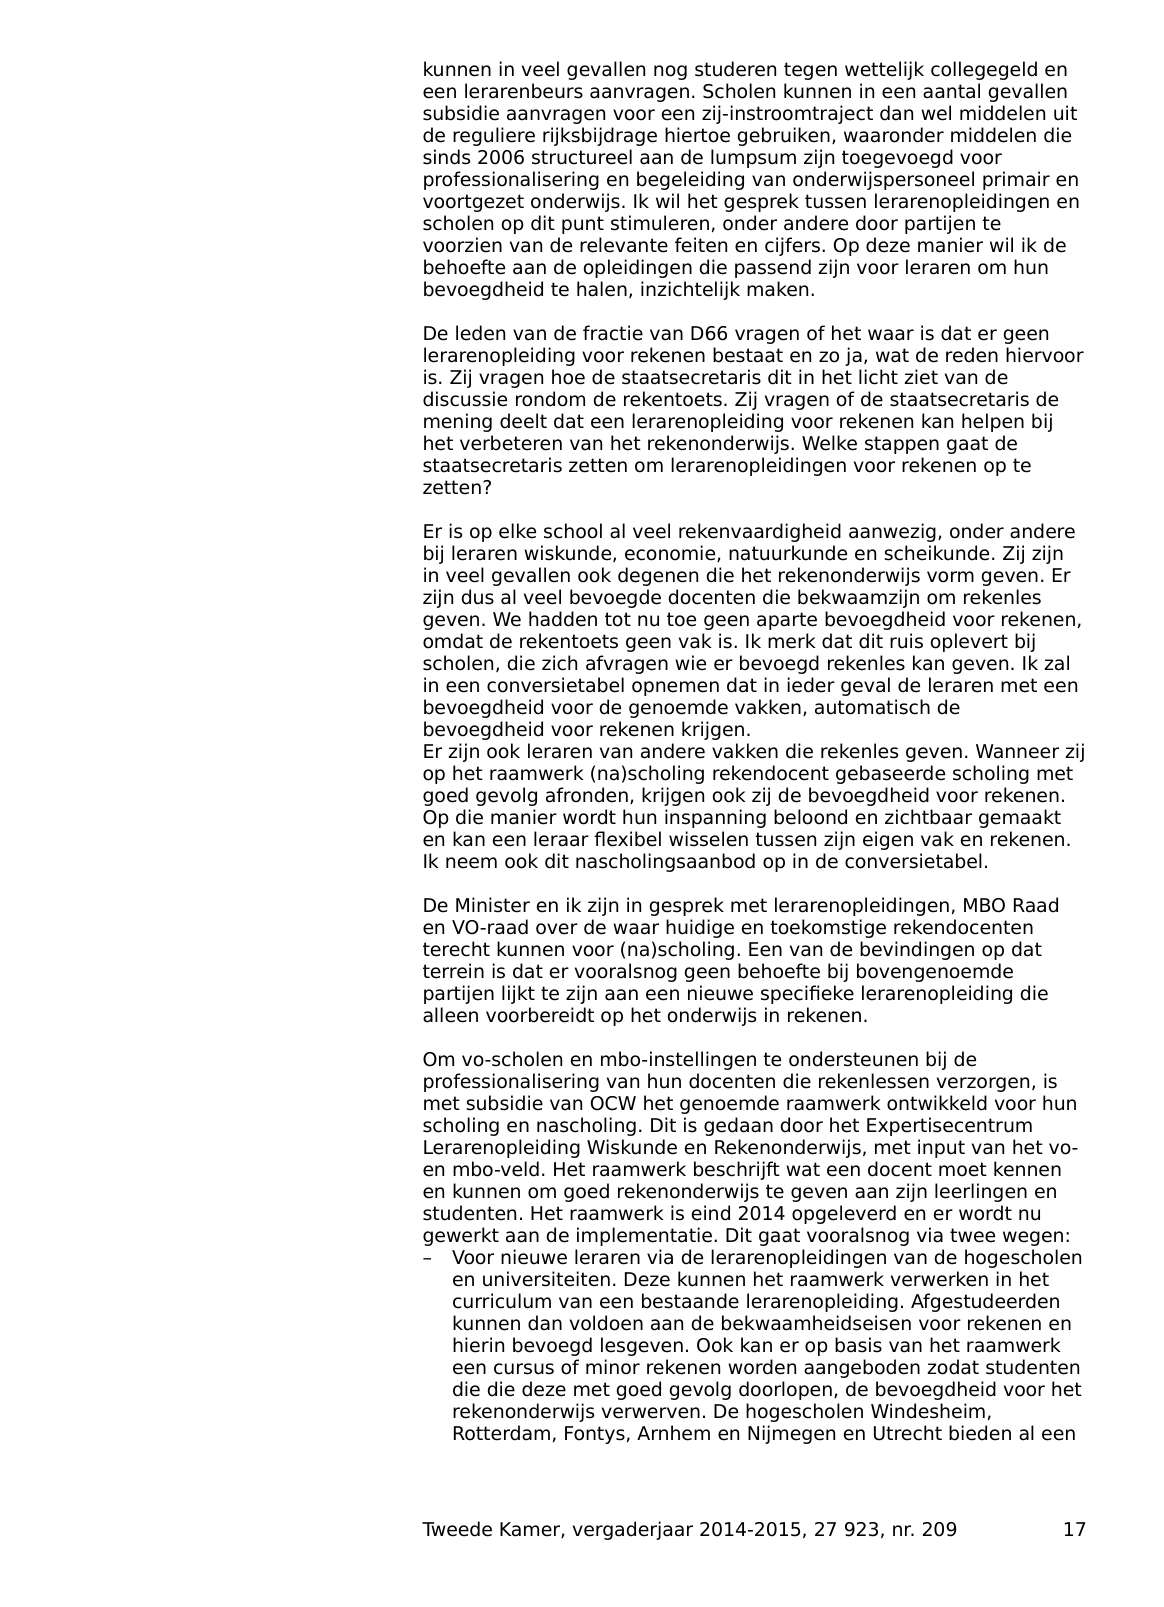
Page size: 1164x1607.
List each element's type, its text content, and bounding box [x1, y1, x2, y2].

text – Voor nieuwe leraren via de lerarenopleidingen van de hogescholen en universiteiten. Deze kunnen het raamwerk verwerken in het curriculum van een bestaande lerarenopleiding. Afgestudeerden kunnen dan voldoen aan de bekwaamheidseisen voor rekenen en hierin bevoegd lesgeven. Ook kan er op basis van het raamwerk een cursus of minor rekenen worden aangeboden zodat studenten die die deze met goed gevolg doorlopen, de bevoegdheid voor het rekenonderwijs verwerven. De hogescholen Windesheim, Rotterdam, Fontys, Arnhem en Nijmegen en Utrecht bieden al een [422, 1247, 1087, 1444]
text Er is op elke school al veel rekenvaardigheid aanwezig, onder andere bij leraren wiskunde, economie, natuurkunde en scheikunde. Zij zijn in veel gevallen ook degenen die het rekenonderwijs vorm geven. Er zijn dus al veel bevoegde docenten die bekwaamzijn om rekenles geven. We hadden tot nu toe geen aparte bevoegdheid voor rekenen, omdat de rekentoets geen vak is. Ik merk dat dit ruis oplevert bij scholen, die zich afvragen wie er bevoegd rekenles kan geven. Ik zal in een conversietabel opnemen dat in ieder geval de leraren met een bevoegdheid voor de genoemde vakken, automatisch de bevoegdheid voor rekenen krijgen. [422, 521, 1087, 741]
text kunnen in veel gevallen nog studeren tegen wettelijk collegegeld en een lerarenbeurs aanvragen. Scholen kunnen in een aantal gevallen subsidie aanvragen voor een zij-instroomtraject dan wel middelen uit de reguliere rijksbijdrage hiertoe gebruiken, waaronder middelen die sinds 2006 structureel aan de lumpsum zijn toegevoegd voor professionalisering en begeleiding van onderwijspersoneel primair en voortgezet onderwijs. Ik wil het gesprek tussen lerarenopleidingen en scholen op dit punt stimuleren, onder andere door partijen te voorzien van de relevante feiten en cijfers. Op deze manier wil ik de behoefte aan de opleidingen die passend zijn voor leraren om hun bevoegdheid te halen, inzichtelijk maken. [422, 59, 1087, 301]
text De Minister en ik zijn in gesprek met lerarenopleidingen, MBO Raad en VO-raad over de waar huidige en toekomstige rekendocenten terecht kunnen voor (na)scholing. Een van de bevindingen op dat terrein is dat er vooralsnog geen behoefte bij bovengenoemde partijen lijkt te zijn aan een nieuwe specifieke lerarenopleiding die alleen voorbereidt op het onderwijs in rekenen. [422, 895, 1087, 1027]
text De leden van de fractie van D66 vragen of het waar is dat er geen lerarenopleiding voor rekenen bestaat en zo ja, wat de reden hiervoor is. Zij vragen hoe de staatsecretaris dit in het licht ziet van de discussie rondom de rekentoets. Zij vragen of de staatsecretaris de mening deelt dat een lerarenopleiding voor rekenen kan helpen bij het verbeteren van het rekenonderwijs. Welke stappen gaat de staatsecretaris zetten om lerarenopleidingen voor rekenen op te zetten? [422, 323, 1087, 499]
text Om vo-scholen en mbo-instellingen te ondersteunen bij de professionalisering van hun docenten die rekenlessen verzorgen, is met subsidie van OCW het genoemde raamwerk ontwikkeld voor hun scholing en nascholing. Dit is gedaan door het Expertisecentrum Lerarenopleiding Wiskunde en Rekenonderwijs, met input van het vo- en mbo-veld. Het raamwerk beschrijft wat een docent moet kennen en kunnen om goed rekenonderwijs te geven aan zijn leerlingen en studenten. Het raamwerk is eind 2014 opgeleverd en er wordt nu gewerkt aan de implementatie. Dit gaat vooralsnog via twee wegen: [422, 1049, 1087, 1247]
text Er zijn ook leraren van andere vakken die rekenles geven. Wanneer zij op het raamwerk (na)scholing rekendocent gebaseerde scholing met goed gevolg afronden, krijgen ook zij de bevoegdheid voor rekenen. Op die manier wordt hun inspanning beloond en zichtbaar gemaakt en kan een leraar flexibel wisselen tussen zijn eigen vak en rekenen. Ik neem ook dit nascholingsaanbod op in de conversietabel. [422, 741, 1087, 873]
